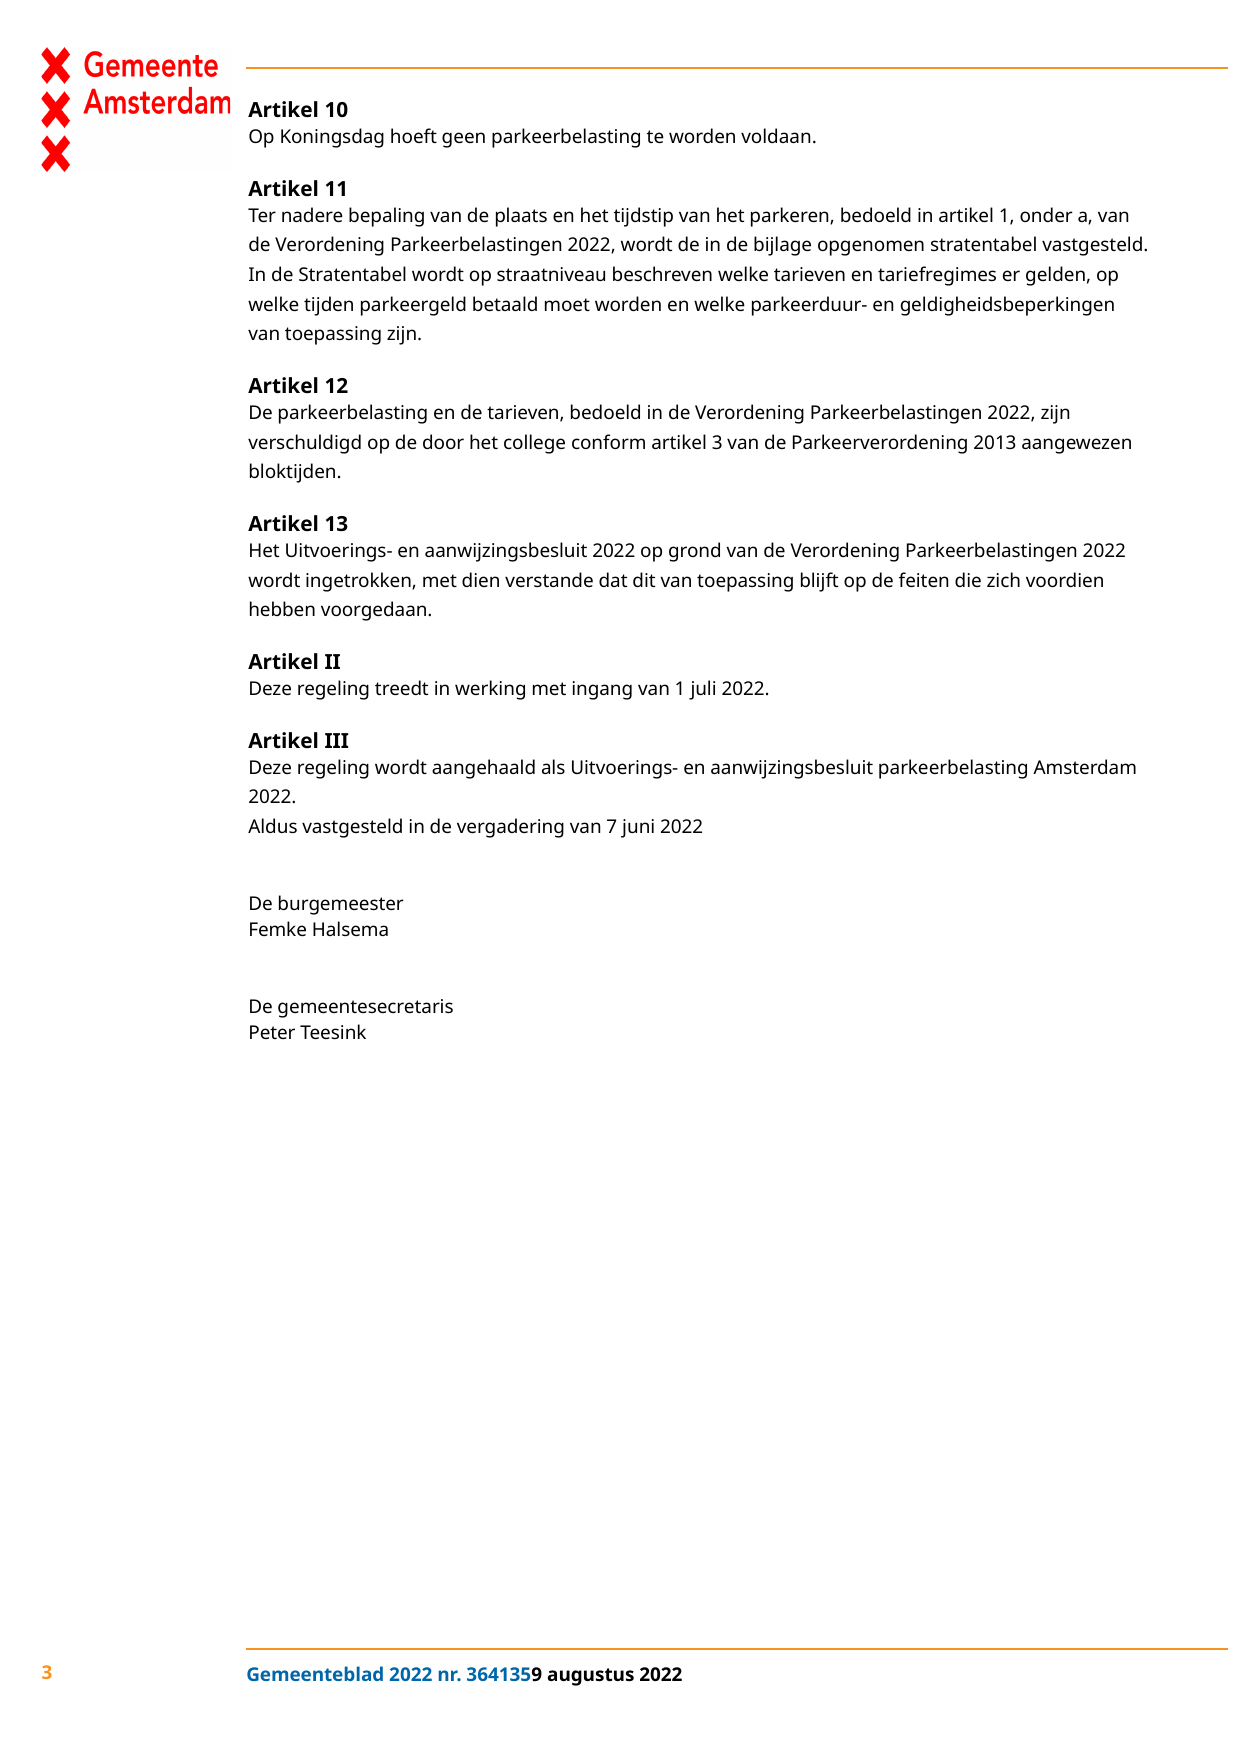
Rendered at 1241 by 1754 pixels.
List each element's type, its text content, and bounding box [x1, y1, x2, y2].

text Peter Teesink [248, 1019, 1152, 1045]
text Deze regeling treedt in werking met ingang van 1 juli 2022. [248, 675, 1152, 701]
text Artikel III [248, 726, 1152, 754]
text Artikel 13 [248, 509, 1152, 537]
text De gemeentesecretaris [248, 993, 1152, 1019]
text Het Uitvoerings- en aanwijzingsbesluit 2022 op grond van de Verordening Parkeerbelastingen 2022 wordt ingetrokken, met dien verstande dat dit van toepassing blijft op de feiten die zich voordien hebben voorgedaan. [248, 537, 1152, 622]
text Aldus vastgesteld in de vergadering van 7 juni 2022 [248, 813, 1152, 839]
text Artikel 11 [248, 174, 1152, 202]
text Artikel II [248, 647, 1152, 675]
picture [41, 47, 231, 172]
text Ter nadere bepaling van de plaats en het tijdstip van het parkeren, bedoeld in artikel 1, onder a, van de Verordening Parkeerbelastingen 2022, wordt de in de bijlage opgenomen stratentabel vastgesteld. In de Stratentabel wordt op straatniveau beschreven welke tarieven en tariefregimes er gelden, op welke tijden parkeergeld betaald moet worden en welke parkeerduur- en geldigheidsbeperkingen van toepassing zijn. [248, 202, 1152, 346]
text Op Koningsdag hoeft geen parkeerbelasting te worden voldaan. [248, 123, 1152, 149]
text Artikel 12 [248, 371, 1152, 399]
text Deze regeling wordt aangehaald als Uitvoerings- en aanwijzingsbesluit parkeerbelasting Amsterdam 2022. [248, 754, 1152, 809]
text De burgemeester [248, 891, 1152, 916]
text De parkeerbelasting en de tarieven, bedoeld in de Verordening Parkeerbelastingen 2022, zijn verschuldigd op de door het college conform artikel 3 van de Parkeerverordening 2013 aangewezen bloktijden. [248, 399, 1152, 484]
text Artikel 10 [248, 95, 1152, 123]
text Femke Halsema [248, 916, 1152, 942]
